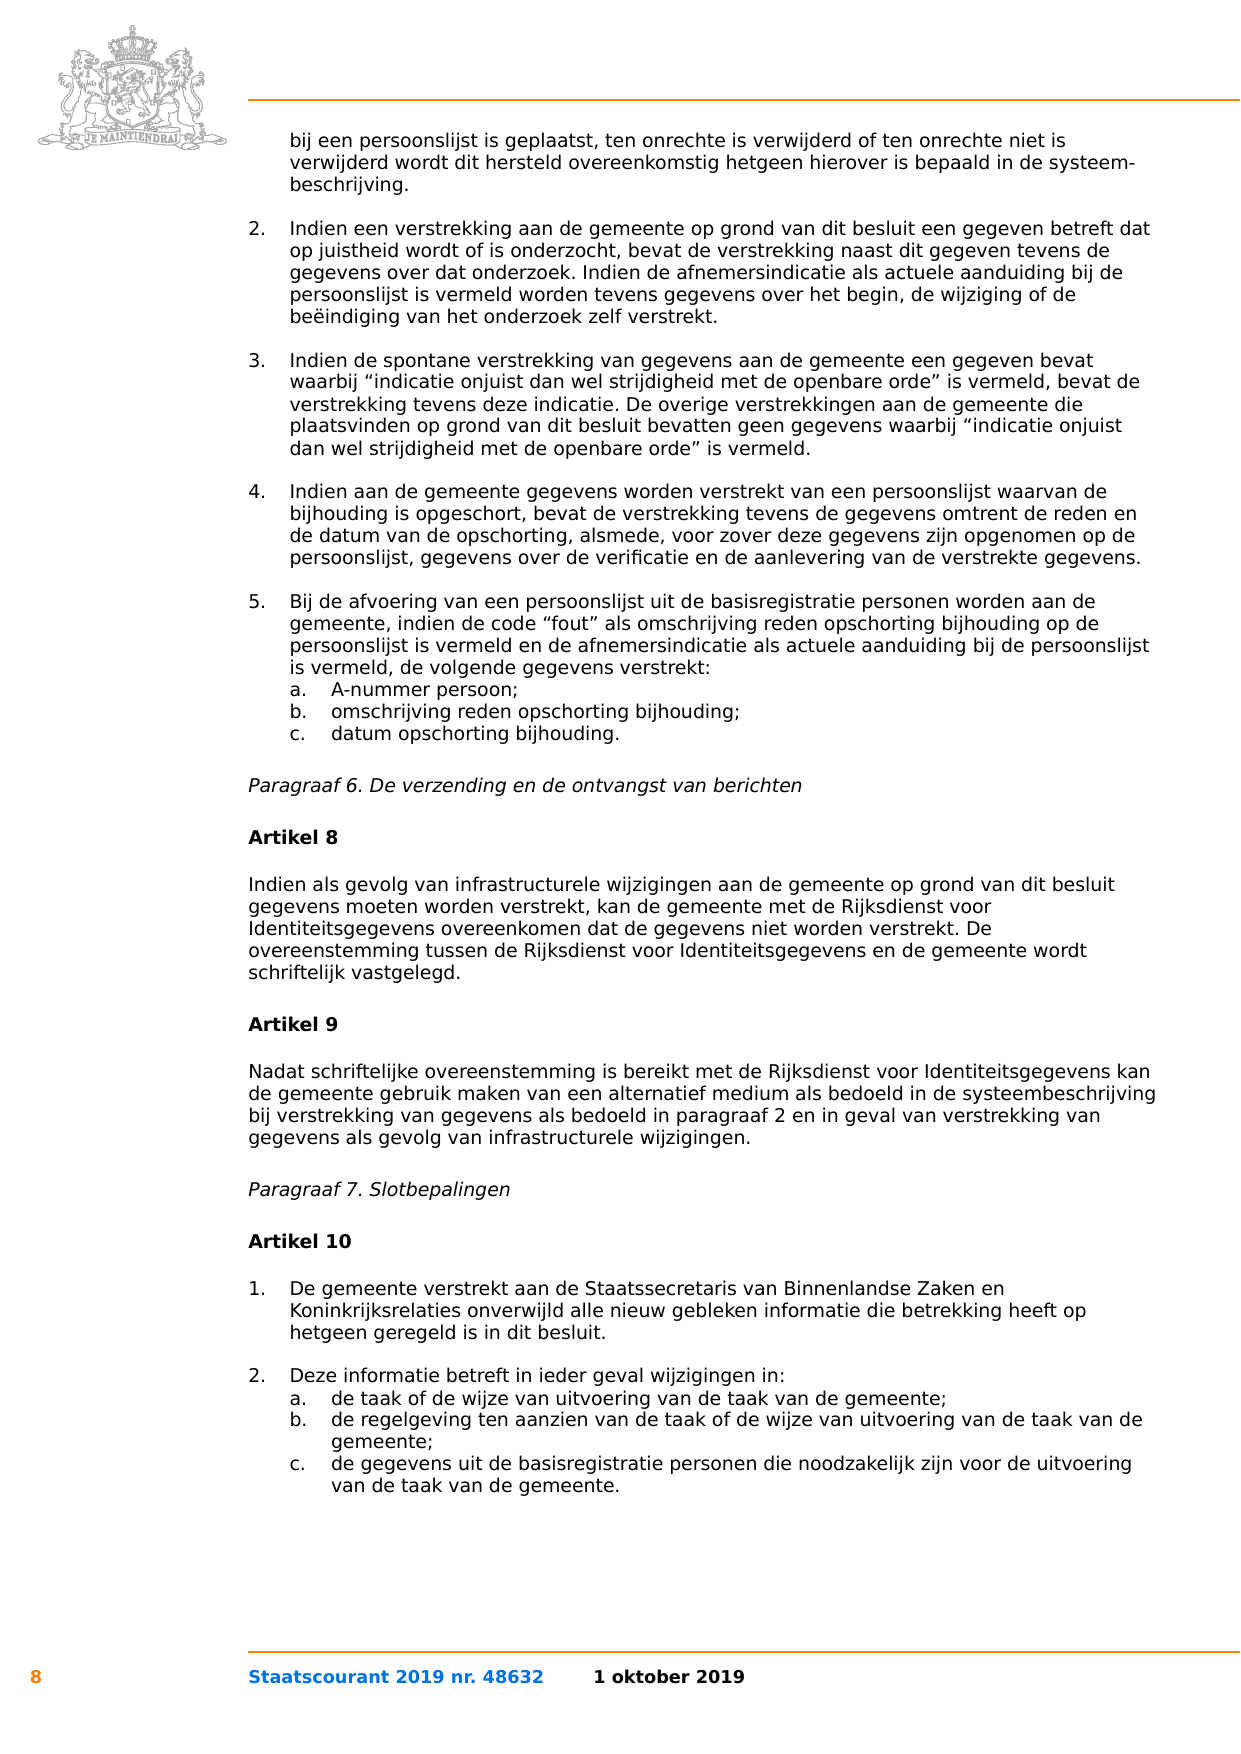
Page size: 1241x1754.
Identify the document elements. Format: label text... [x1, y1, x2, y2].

text 5. Bij de afvoering van een persoonslijst uit de basisregistratie personen worden aan de gemeente, indien de code “fout” als omschrijving reden opschorting bijhouding op de persoonslijst is vermeld en de afnemersindicatie als actuele aanduiding bij de persoonslijst is vermeld, de volgende gegevens verstrekt: [248, 591, 1163, 679]
text Indien als gevolg van infrastructurele wijzigingen aan de gemeente op grond van dit besluit gegevens moeten worden verstrekt, kan de gemeente met de Rijksdienst voor Identiteitsgegevens overeenkomen dat de gegevens niet worden verstrekt. De overeenstemming tussen de Rijksdienst voor Identiteitsgegevens en de gemeente wordt schriftelijk vastgelegd. [248, 874, 1163, 984]
subtitle Artikel 10 [248, 1231, 1163, 1253]
text 2. Deze informatie betreft in ieder geval wijzigingen in: [248, 1365, 1163, 1387]
text c. datum opschorting bijhouding. [289, 723, 1163, 745]
picture [38, 25, 227, 150]
text bij een persoonslijst is geplaatst, ten onrechte is verwijderd of ten onrechte niet is verwijderd wordt dit hersteld overeenkomstig hetgeen hierover is bepaald in de systeem-beschrijving. [248, 130, 1163, 196]
text Nadat schriftelijke overeenstemming is bereikt met de Rijksdienst voor Identiteitsgegevens kan de gemeente gebruik maken van een alternatief medium als bedoeld in de systeembeschrijving bij verstrekking van gegevens als bedoeld in paragraaf 2 en in geval van verstrekking van gegevens als gevolg van infrastructurele wijzigingen. [248, 1061, 1163, 1149]
text a. de taak of de wijze van uitvoering van de taak van de gemeente; [289, 1387, 1163, 1409]
subtitle Artikel 8 [248, 827, 1163, 849]
text 1. De gemeente verstrekt aan de Staatssecretaris van Binnenlandse Zaken en Koninkrijksrelaties onverwijld alle nieuw gebleken informatie die betrekking heeft op hetgeen geregeld is in dit besluit. [248, 1278, 1163, 1343]
text b. de regelgeving ten aanzien van de taak of de wijze van uitvoering van de taak van de gemeente; [289, 1409, 1163, 1453]
text 4. Indien aan de gemeente gegevens worden verstrekt van een persoonslijst waarvan de bijhouding is opgeschort, bevat de verstrekking tevens de gegevens omtrent de reden en de datum van de opschorting, alsmede, voor zover deze gegevens zijn opgenomen op de persoonslijst, gegevens over de verificatie en de aanlevering van de verstrekte gegevens. [248, 481, 1163, 569]
subtitle Paragraaf 6. De verzending en de ontvangst van berichten [248, 775, 1163, 797]
text c. de gegevens uit de basisregistratie personen die noodzakelijk zijn voor de uitvoering van de taak van de gemeente. [289, 1453, 1163, 1497]
text b. omschrijving reden opschorting bijhouding; [289, 701, 1163, 723]
text a. A-nummer persoon; [289, 679, 1163, 701]
text 3. Indien de spontane verstrekking van gegevens aan de gemeente een gegeven bevat waarbij “indicatie onjuist dan wel strijdigheid met de openbare orde” is vermeld, bevat de verstrekking tevens deze indicatie. De overige verstrekkingen aan de gemeente die plaatsvinden op grond van dit besluit bevatten geen gegevens waarbij “indicatie onjuist dan wel strijdigheid met de openbare orde” is vermeld. [248, 349, 1163, 459]
subtitle Artikel 9 [248, 1014, 1163, 1036]
text 2. Indien een verstrekking aan de gemeente op grond van dit besluit een gegeven betreft dat op juistheid wordt of is onderzocht, bevat de verstrekking naast dit gegeven tevens de gegevens over dat onderzoek. Indien de afnemersindicatie als actuele aanduiding bij de persoonslijst is vermeld worden tevens gegevens over het begin, de wijziging of de beëindiging van het onderzoek zelf verstrekt. [248, 218, 1163, 328]
subtitle Paragraaf 7. Slotbepalingen [248, 1179, 1163, 1201]
